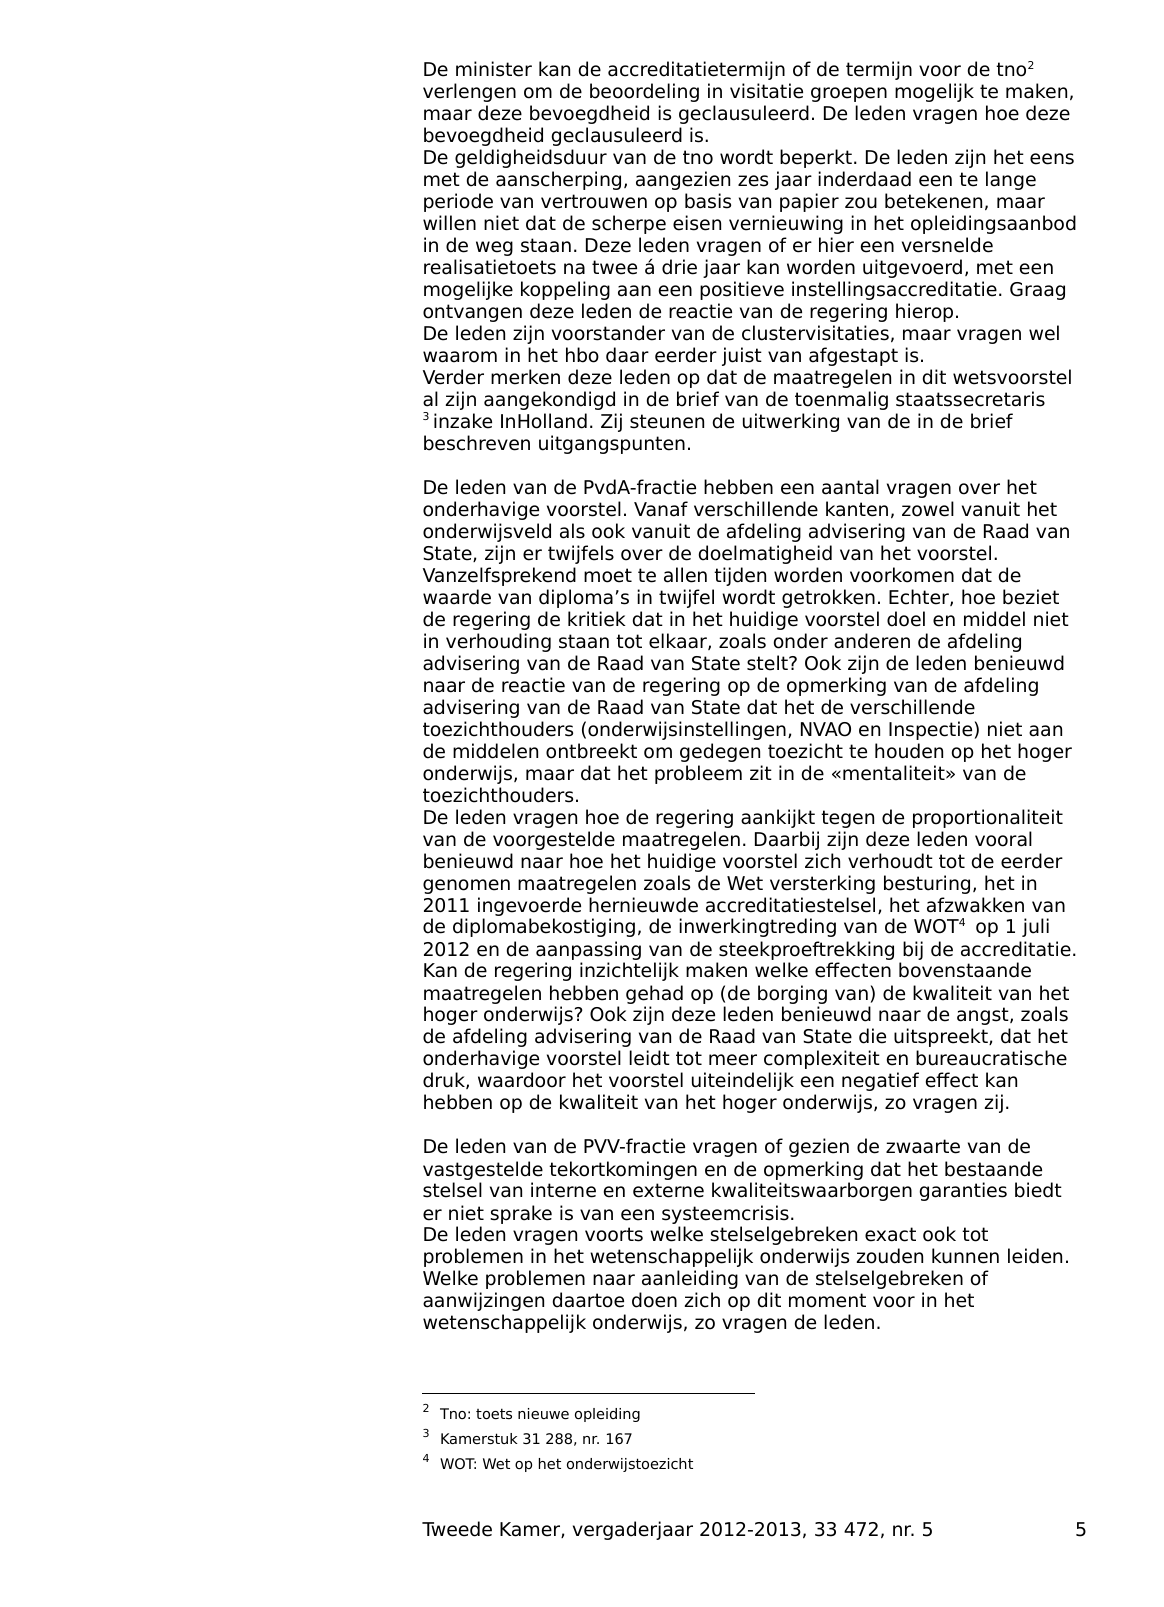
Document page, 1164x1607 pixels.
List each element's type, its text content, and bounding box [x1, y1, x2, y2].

text De leden van de PvdA-fractie hebben een aantal vragen over het onderhavige voorstel. Vanaf verschillende kanten, zowel vanuit het onderwijsveld als ook vanuit de afdeling advisering van de Raad van State, zijn er twijfels over de doelmatigheid van het voorstel. Vanzelfsprekend moet te allen tijden worden voorkomen dat de waarde van diploma’s in twijfel wordt getrokken. Echter, hoe beziet de regering de kritiek dat in het huidige voorstel doel en middel niet in verhouding staan tot elkaar, zoals onder anderen de afdeling advisering van de Raad van State stelt? Ook zijn de leden benieuwd naar de reactie van de regering op de opmerking van de afdeling advisering van de Raad van State dat het de verschillende toezichthouders (onderwijsinstellingen, NVAO en Inspectie) niet aan de middelen ontbreekt om gedegen toezicht te houden op het hoger onderwijs, maar dat het probleem zit in de «mentaliteit» van de toezichthouders. [422, 477, 1087, 807]
text De geldigheidsduur van de tno wordt beperkt. De leden zijn het eens met de aanscherping, aangezien zes jaar inderdaad een te lange periode van vertrouwen op basis van papier zou betekenen, maar willen niet dat de scherpe eisen vernieuwing in het opleidingsaanbod in de weg staan. Deze leden vragen of er hier een versnelde realisatietoets na twee á drie jaar kan worden uitgevoerd, met een mogelijke koppeling aan een positieve instellingsaccreditatie. Graag ontvangen deze leden de reactie van de regering hierop. [422, 147, 1087, 323]
text De leden vragen hoe de regering aankijkt tegen de proportionaliteit van de voorgestelde maatregelen. Daarbij zijn deze leden vooral benieuwd naar hoe het huidige voorstel zich verhoudt tot de eerder genomen maatregelen zoals de Wet versterking besturing, het in 2011 ingevoerde hernieuwde accreditatiestelsel, het afzwakken van de diplomabekostiging, de inwerkingtreding van de WOT op 1 juli 2012 en de aanpassing van de steekproeftrekking bij de accreditatie. Kan de regering inzichtelijk maken welke effecten bovenstaande maatregelen hebben gehad op (de borging van) de kwaliteit van het hoger onderwijs? Ook zijn deze leden benieuwd naar de angst, zoals de afdeling advisering van de Raad van State die uitspreekt, dat het onderhavige voorstel leidt tot meer complexiteit en bureaucratische druk, waardoor het voorstel uiteindelijk een negatief effect kan hebben op de kwaliteit van het hoger onderwijs, zo vragen zij. [422, 807, 1087, 1114]
text De leden zijn voorstander van de clustervisitaties, maar vragen wel waarom in het hbo daar eerder juist van afgestapt is. [422, 323, 1087, 367]
text Tno: toets nieuwe opleiding [422, 1402, 1087, 1424]
text Kamerstuk 31 288, nr. 167 [422, 1427, 1087, 1449]
text De leden van de PVV-fractie vragen of gezien de zwaarte van de vastgestelde tekortkomingen en de opmerking dat het bestaande stelsel van interne en externe kwaliteitswaarborgen garanties biedt er niet sprake is van een systeemcrisis. [422, 1136, 1087, 1224]
text De leden vragen voorts welke stelselgebreken exact ook tot problemen in het wetenschappelijk onderwijs zouden kunnen leiden. Welke problemen naar aanleiding van de stelselgebreken of aanwijzingen daartoe doen zich op dit moment voor in het wetenschappelijk onderwijs, zo vragen de leden. [422, 1224, 1087, 1334]
text Verder merken deze leden op dat de maatregelen in dit wetsvoorstel al zijn aangekondigd in de brief van de toenmalig staatssecretaris inzake InHolland. Zij steunen de uitwerking van de in de brief beschreven uitgangspunten. [422, 367, 1087, 455]
text WOT: Wet op het onderwijstoezicht [422, 1452, 1087, 1474]
text De minister kan de accreditatietermijn of de termijn voor de tno verlengen om de beoordeling in visitatie groepen mogelijk te maken, maar deze bevoegdheid is geclausuleerd. De leden vragen hoe deze bevoegdheid geclausuleerd is. [422, 59, 1087, 147]
